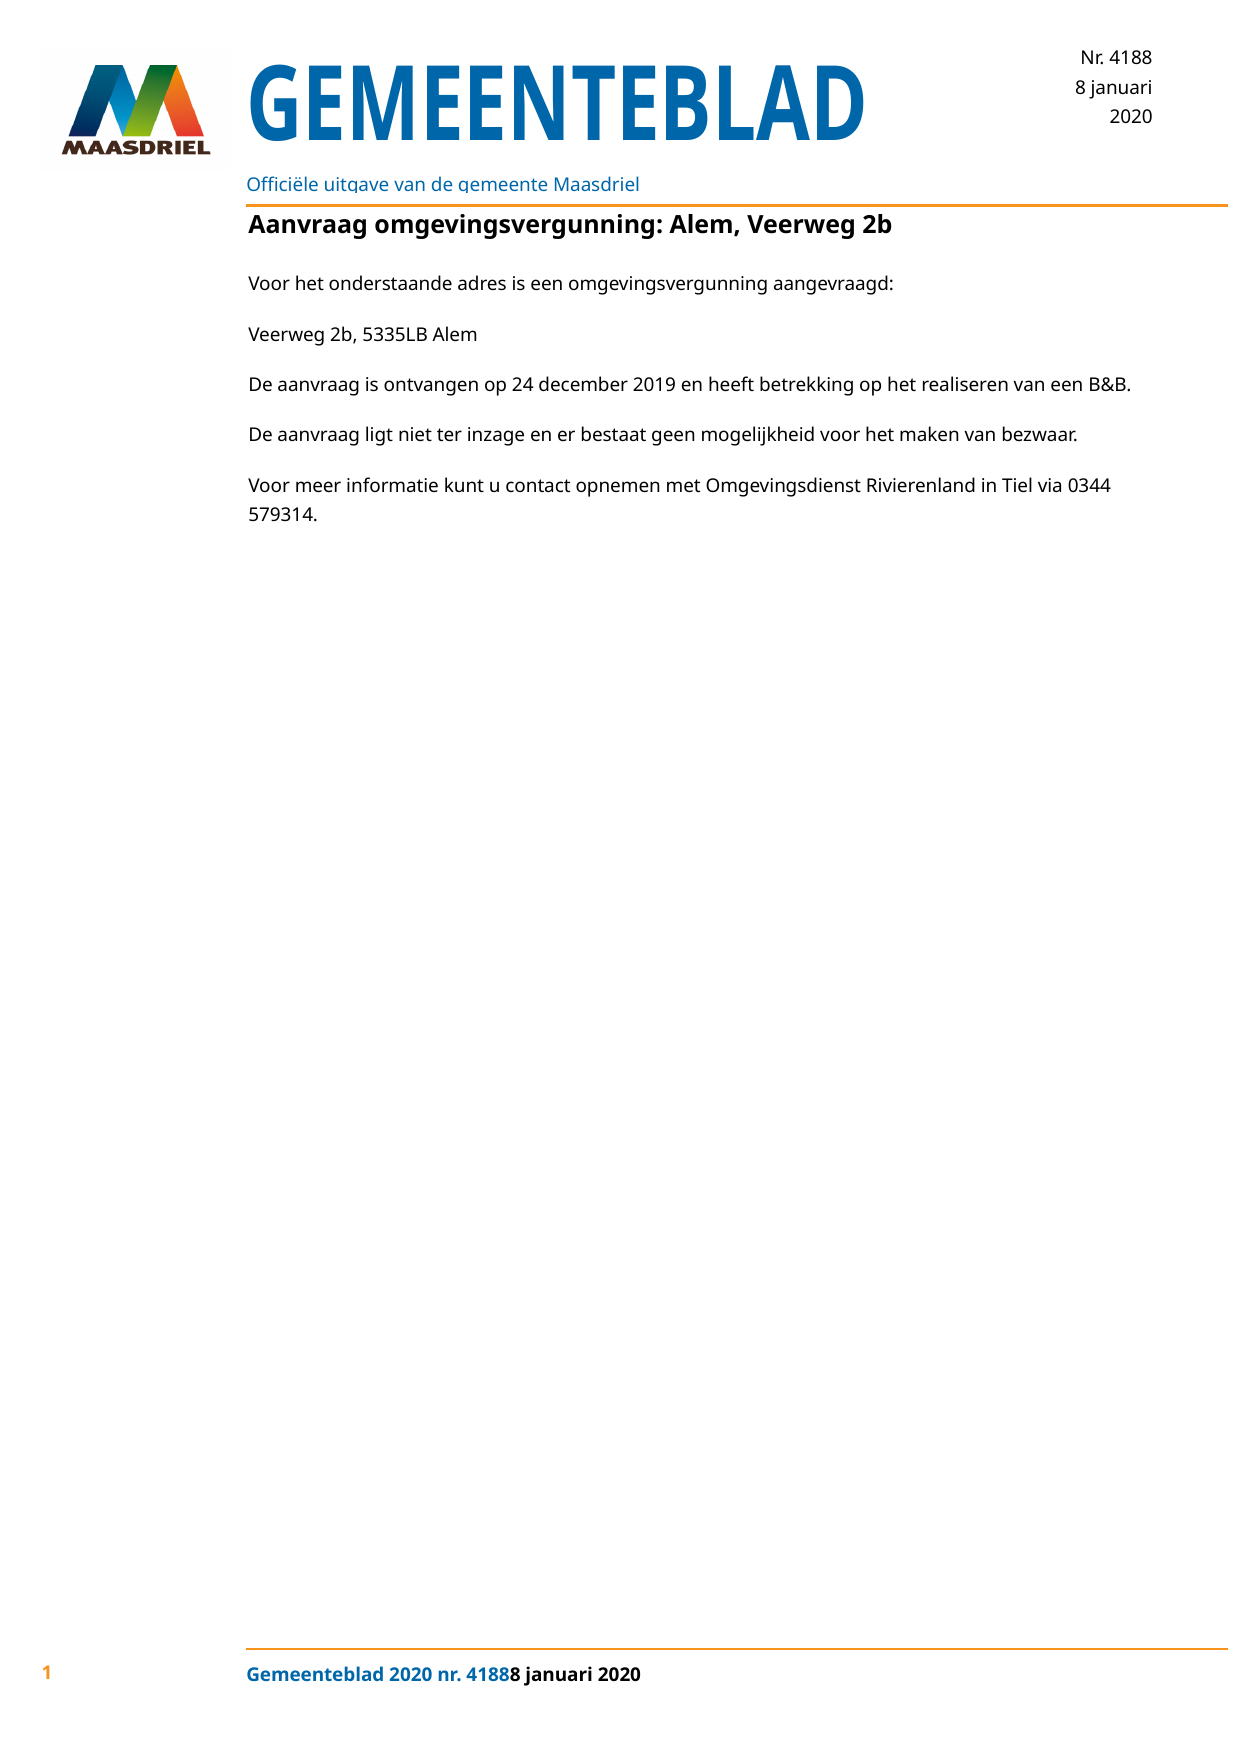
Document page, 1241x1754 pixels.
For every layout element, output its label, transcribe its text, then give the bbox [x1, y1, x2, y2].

text De aanvraag ligt niet ter inzage en er bestaat geen mogelijkheid voor het maken van bezwaar. [248, 422, 1152, 447]
text Voor het onderstaande adres is een omgevingsvergunning aangevraagd: [248, 270, 1152, 296]
text Aanvraag omgevingsvergunning: Alem, Veerweg 2b [248, 207, 1152, 241]
text Voor meer informatie kunt u contact opnemen met Omgevingsdienst Rivierenland in Tiel via 0344 579314. [248, 472, 1152, 527]
text De aanvraag is ontvangen op 24 december 2019 en heeft betrekking op het realiseren van een B&B. [248, 371, 1152, 397]
text Veerweg 2b, 5335LB Alem [248, 321, 1152, 346]
picture [41, 47, 231, 172]
